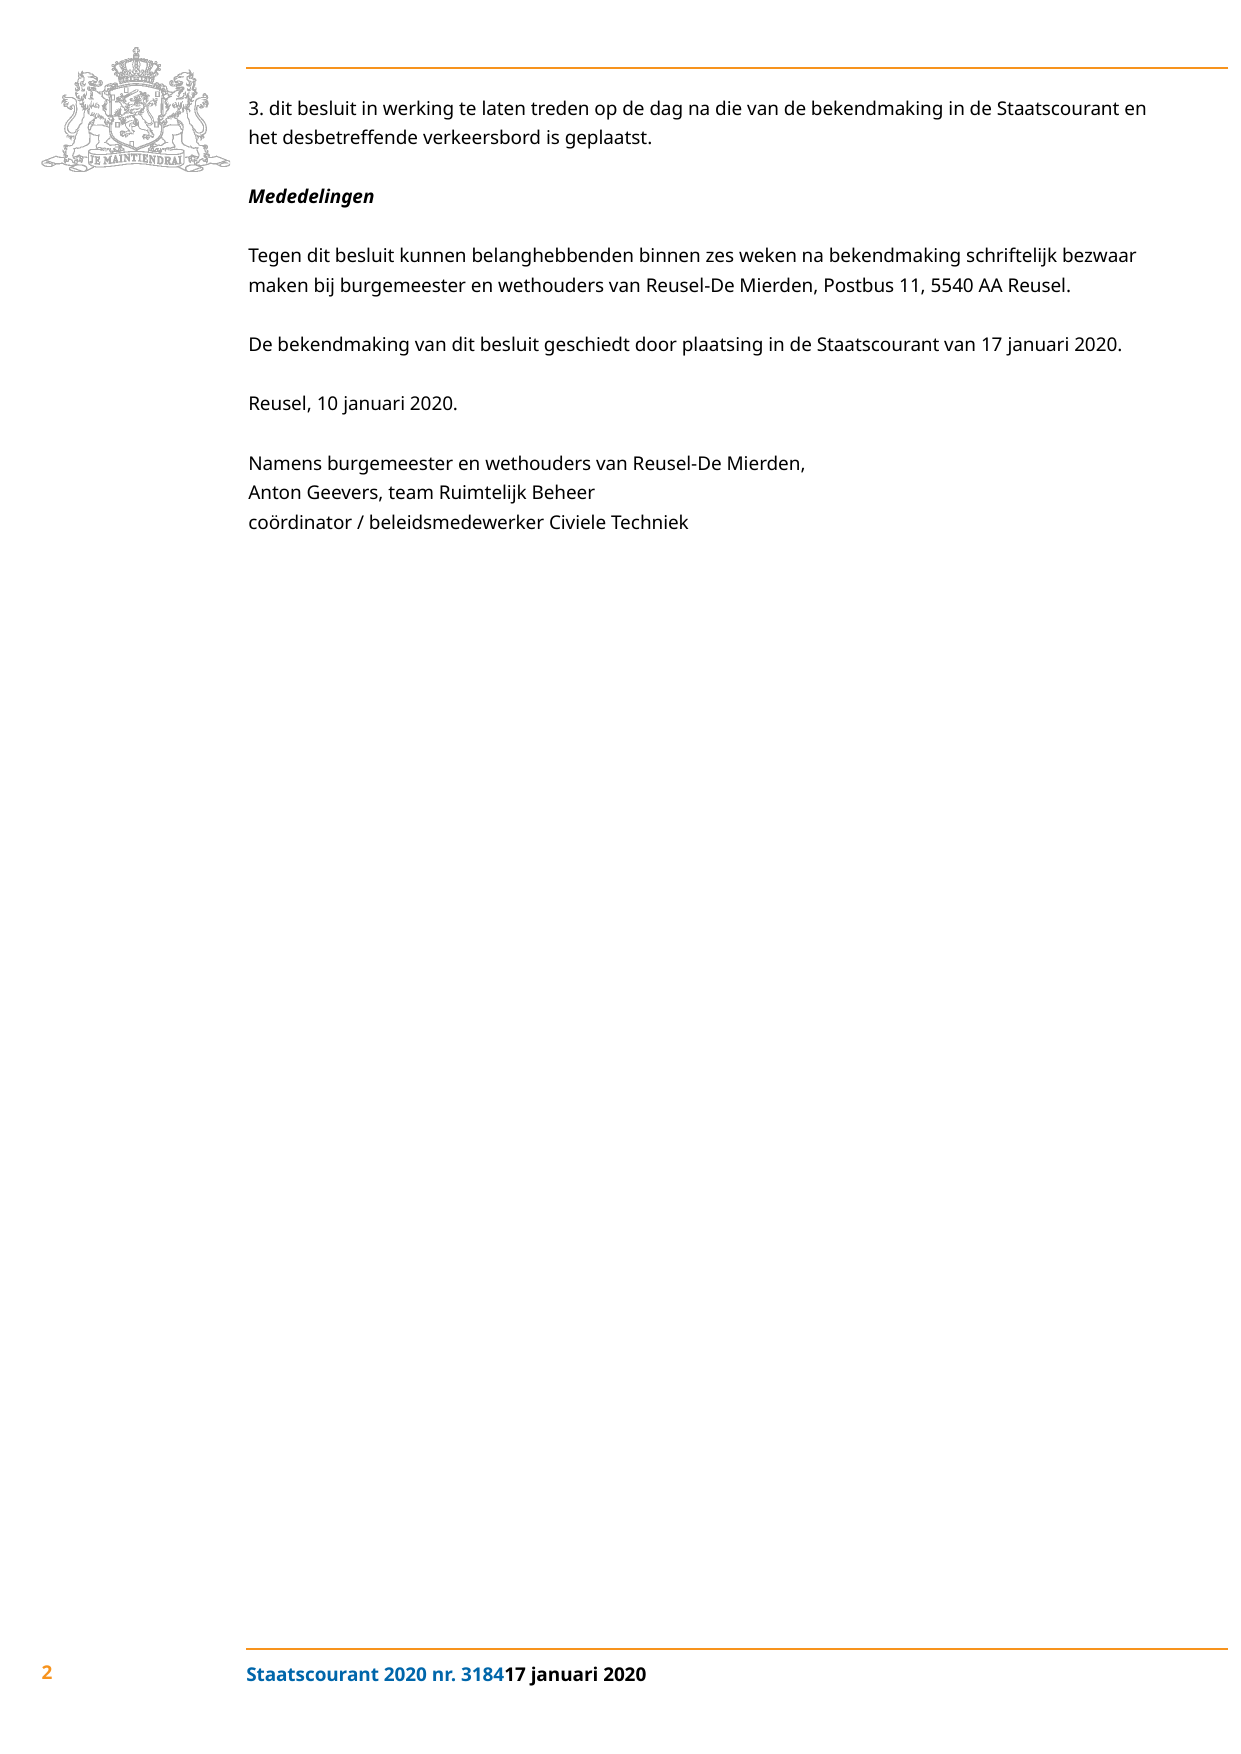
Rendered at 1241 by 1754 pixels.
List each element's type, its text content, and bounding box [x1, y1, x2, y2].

text Anton Geevers, team Ruimtelijk Beheer [248, 479, 1152, 505]
text coördinator / beleidsmedewerker Civiele Techniek [248, 509, 1152, 535]
picture [41, 47, 231, 172]
text De bekendmaking van dit besluit geschiedt door plaatsing in de Staatscourant van 17 januari 2020. [248, 331, 1152, 357]
text Reusel, 10 januari 2020. [248, 391, 1152, 416]
text 3. dit besluit in werking te laten treden op de dag na die van de bekendmaking in de Staatscourant en het desbetreffende verkeersbord is geplaatst. [248, 95, 1152, 150]
text Namens burgemeester en wethouders van Reusel-De Mierden, [248, 450, 1152, 476]
text Tegen dit besluit kunnen belanghebbenden binnen zes weken na bekendmaking schriftelijk bezwaar maken bij burgemeester en wethouders van Reusel-De Mierden, Postbus 11, 5540 AA Reusel. [248, 243, 1152, 298]
text Mededelingen [248, 183, 1152, 209]
